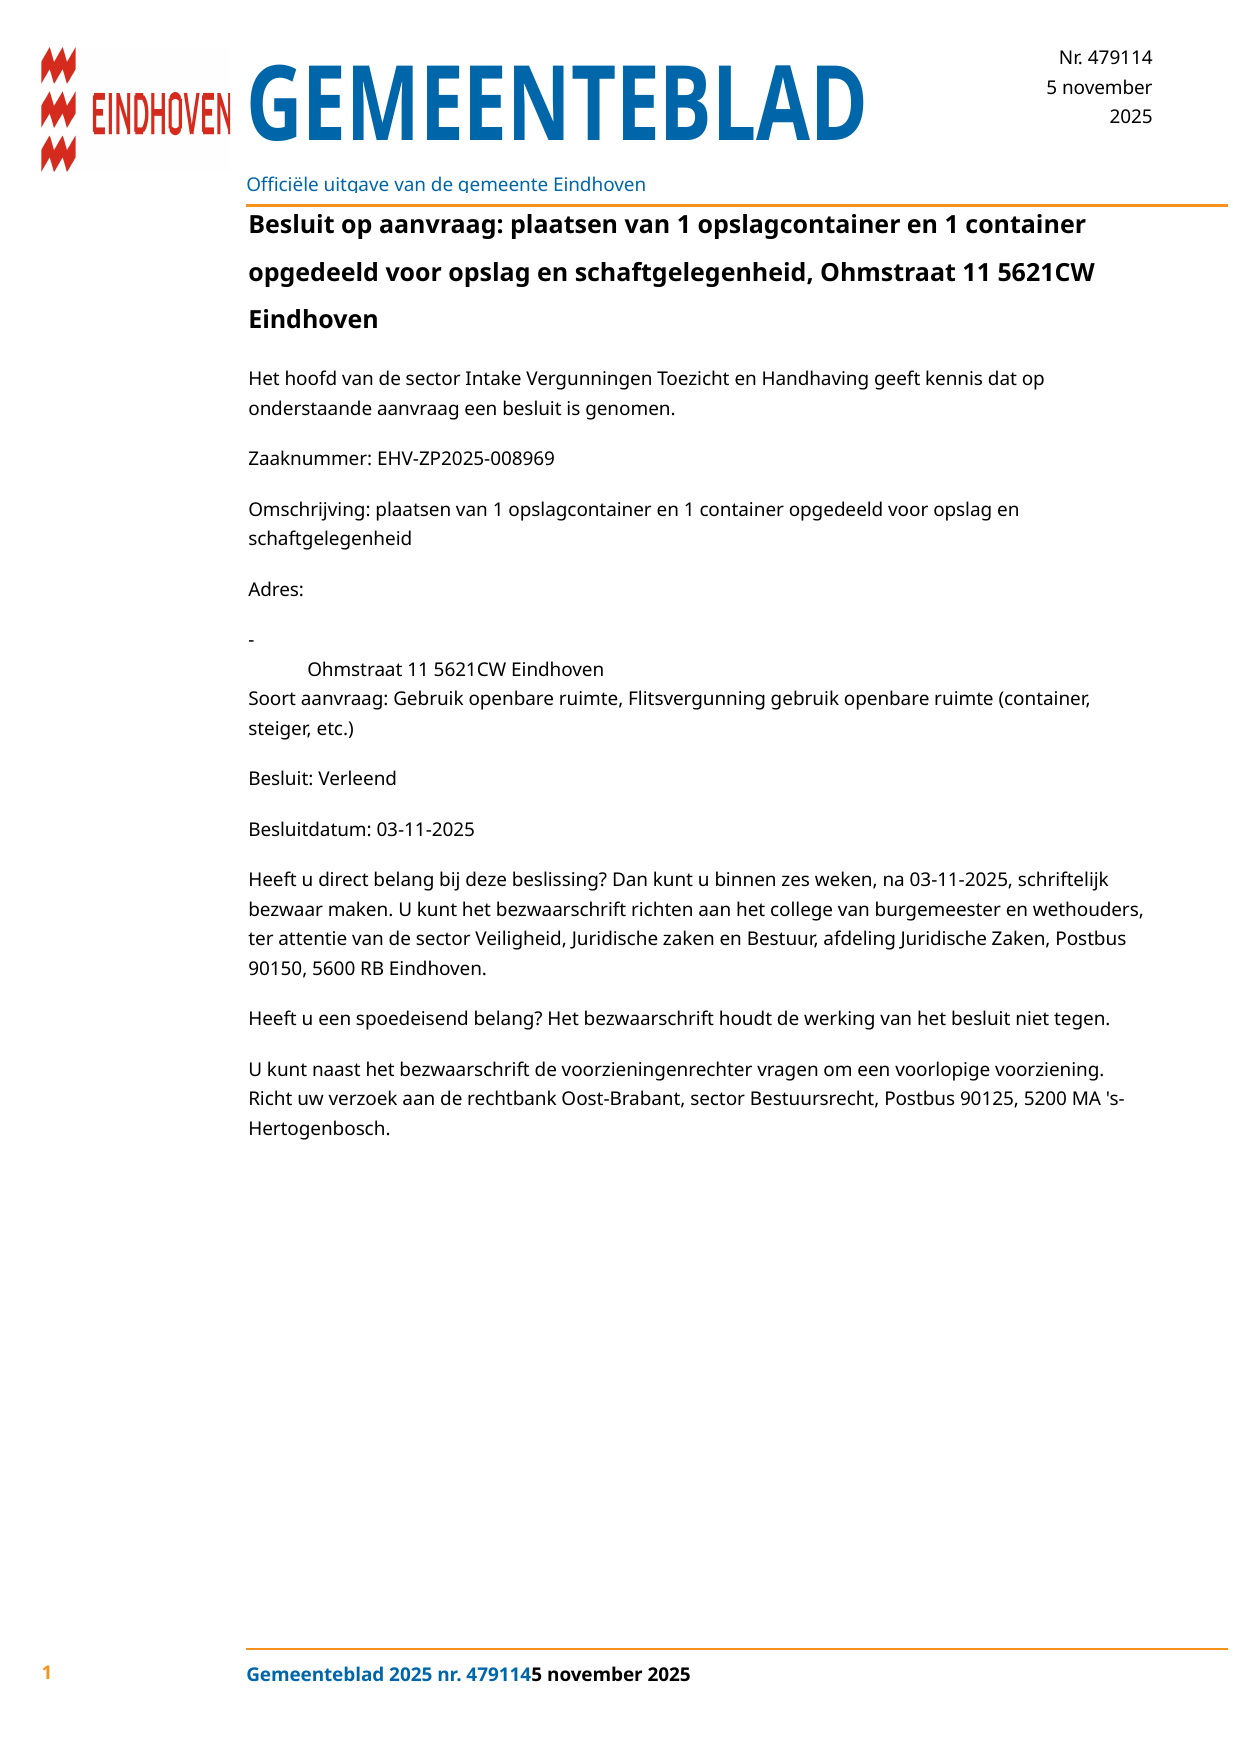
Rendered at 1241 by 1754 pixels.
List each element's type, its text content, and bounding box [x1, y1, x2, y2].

list Ohmstraat 11 5621CW Eindhoven [248, 656, 1152, 682]
text Besluit: Verleend [248, 766, 1152, 791]
text Adres: [248, 576, 1152, 602]
text Soort aanvraag: Gebruik openbare ruimte, Flitsvergunning gebruik openbare ruimte (container, steiger, etc.) [248, 686, 1152, 741]
text Het hoofd van de sector Intake Vergunningen Toezicht en Handhaving geeft kennis dat op onderstaande aanvraag een besluit is genomen. [248, 366, 1152, 421]
text Heeft u direct belang bij deze beslissing? Dan kunt u binnen zes weken, na 03-11-2025, schriftelijk bezwaar maken. U kunt het bezwaarschrift richten aan het college van burgemeester en wethouders, ter attentie van de sector Veiligheid, Juridische zaken en Bestuur, afdeling Juridische Zaken, Postbus 90150, 5600 RB Eindhoven. [248, 866, 1152, 981]
text Heeft u een spoedeisend belang? Het bezwaarschrift houdt de werking van het besluit niet tegen. [248, 1006, 1152, 1031]
text Omschrijving: plaatsen van 1 opslagcontainer en 1 container opgedeeld voor opslag en schaftgelegenheid [248, 496, 1152, 551]
text U kunt naast het bezwaarschrift de voorzieningenrechter vragen om een voorlopige voorziening. Richt uw verzoek aan de rechtbank Oost-Brabant, sector Bestuursrecht, Postbus 90125, 5200 MA 's-Hertogenbosch. [248, 1056, 1152, 1141]
picture [41, 47, 231, 172]
text Besluitdatum: 03-11-2025 [248, 816, 1152, 842]
text Zaaknummer: EHV-ZP2025-008969 [248, 446, 1152, 471]
text Besluit op aanvraag: plaatsen van 1 opslagcontainer en 1 container opgedeeld voor opslag en schaftgelegenheid, Ohmstraat 11 5621CW Eindhoven [248, 207, 1152, 336]
